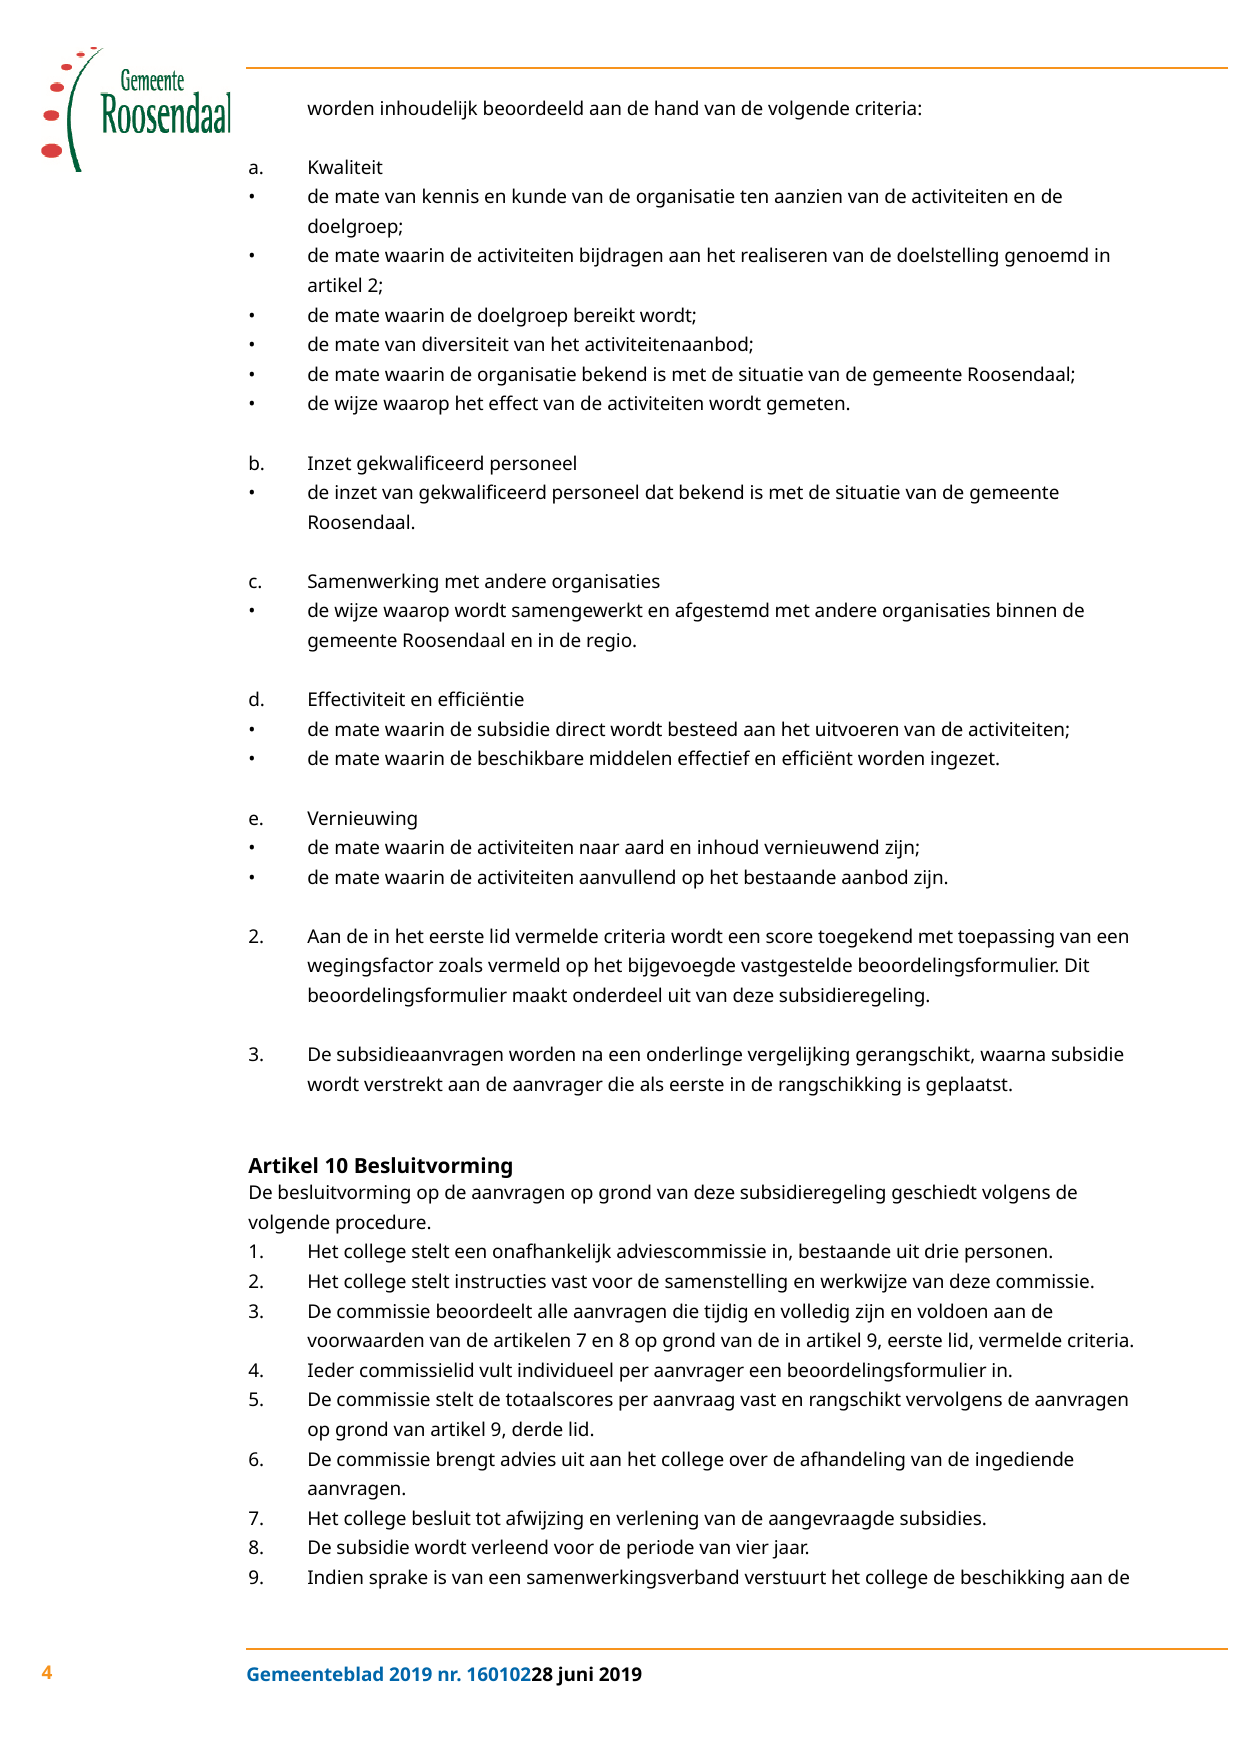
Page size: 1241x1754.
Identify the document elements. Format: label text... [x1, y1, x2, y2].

list de mate waarin de doelgroep bereikt wordt; [248, 302, 1152, 328]
text Artikel 10 Besluitvorming [248, 1151, 1152, 1179]
list de inzet van gekwalificeerd personeel dat bekend is met de situatie van de gemeente Roosendaal. [248, 479, 1152, 535]
list Effectiviteit en efficiëntie [248, 686, 1152, 712]
list de wijze waarop het effect van de activiteiten wordt gemeten. [248, 391, 1152, 416]
list Kwaliteit [248, 154, 1152, 180]
list Het college stelt een onafhankelijk adviescommissie in, bestaande uit drie personen. [248, 1239, 1152, 1264]
list Aan de in het eerste lid vermelde criteria wordt een score toegekend met toepassing van een wegingsfactor zoals vermeld op het bijgevoegde vastgestelde beoordelingsformulier. Dit beoordelingsformulier maakt onderdeel uit van deze subsidieregeling. [248, 923, 1152, 1008]
list de mate waarin de beschikbare middelen effectief en efficiënt worden ingezet. [248, 746, 1152, 771]
picture [41, 47, 231, 172]
list Vernieuwing [248, 805, 1152, 831]
list Inzet gekwalificeerd personeel [248, 450, 1152, 476]
list De subsidieaanvragen worden na een onderlinge vergelijking gerangschikt, waarna subsidie wordt verstrekt aan de aanvrager die als eerste in de rangschikking is geplaatst. [248, 1041, 1152, 1097]
list De commissie beoordeelt alle aanvragen die tijdig en volledig zijn en voldoen aan de voorwaarden van de artikelen 7 en 8 op grond van de in artikel 9, eerste lid, vermelde criteria. [248, 1298, 1152, 1353]
list De commissie brengt advies uit aan het college over de afhandeling van de ingediende aanvragen. [248, 1446, 1152, 1501]
list de wijze waarop wordt samengewerkt en afgestemd met andere organisaties binnen de gemeente Roosendaal en in de regio. [248, 598, 1152, 653]
list de mate waarin de organisatie bekend is met de situatie van de gemeente Roosendaal; [248, 361, 1152, 387]
list Het college stelt instructies vast voor de samenstelling en werkwijze van deze commissie. [248, 1268, 1152, 1294]
list de mate waarin de activiteiten bijdragen aan het realiseren van de doelstelling genoemd in artikel 2; [248, 243, 1152, 298]
list De commissie stelt de totaalscores per aanvraag vast en rangschikt vervolgens de aanvragen op grond van artikel 9, derde lid. [248, 1387, 1152, 1442]
list de mate waarin de subsidie direct wordt besteed aan het uitvoeren van de activiteiten; [248, 716, 1152, 742]
list de mate van kennis en kunde van de organisatie ten aanzien van de activiteiten en de doelgroep; [248, 183, 1152, 239]
list de mate waarin de activiteiten aanvullend op het bestaande aanbod zijn. [248, 864, 1152, 890]
list De subsidie wordt verleend voor de periode van vier jaar. [248, 1534, 1152, 1560]
list Samenwerking met andere organisaties [248, 568, 1152, 594]
list Het college besluit tot afwijzing en verlening van de aangevraagde subsidies. [248, 1505, 1152, 1531]
list de mate van diversiteit van het activiteitenaanbod; [248, 331, 1152, 357]
text De besluitvorming op de aanvragen op grond van deze subsidieregeling geschiedt volgens de volgende procedure. [248, 1179, 1152, 1235]
list de mate waarin de activiteiten naar aard en inhoud vernieuwend zijn; [248, 834, 1152, 860]
list worden inhoudelijk beoordeeld aan de hand van de volgende criteria: [248, 95, 1152, 121]
list Ieder commissielid vult individueel per aanvrager een beoordelingsformulier in. [248, 1357, 1152, 1383]
list Indien sprake is van een samenwerkingsverband verstuurt het college de beschikking aan de [248, 1564, 1152, 1590]
